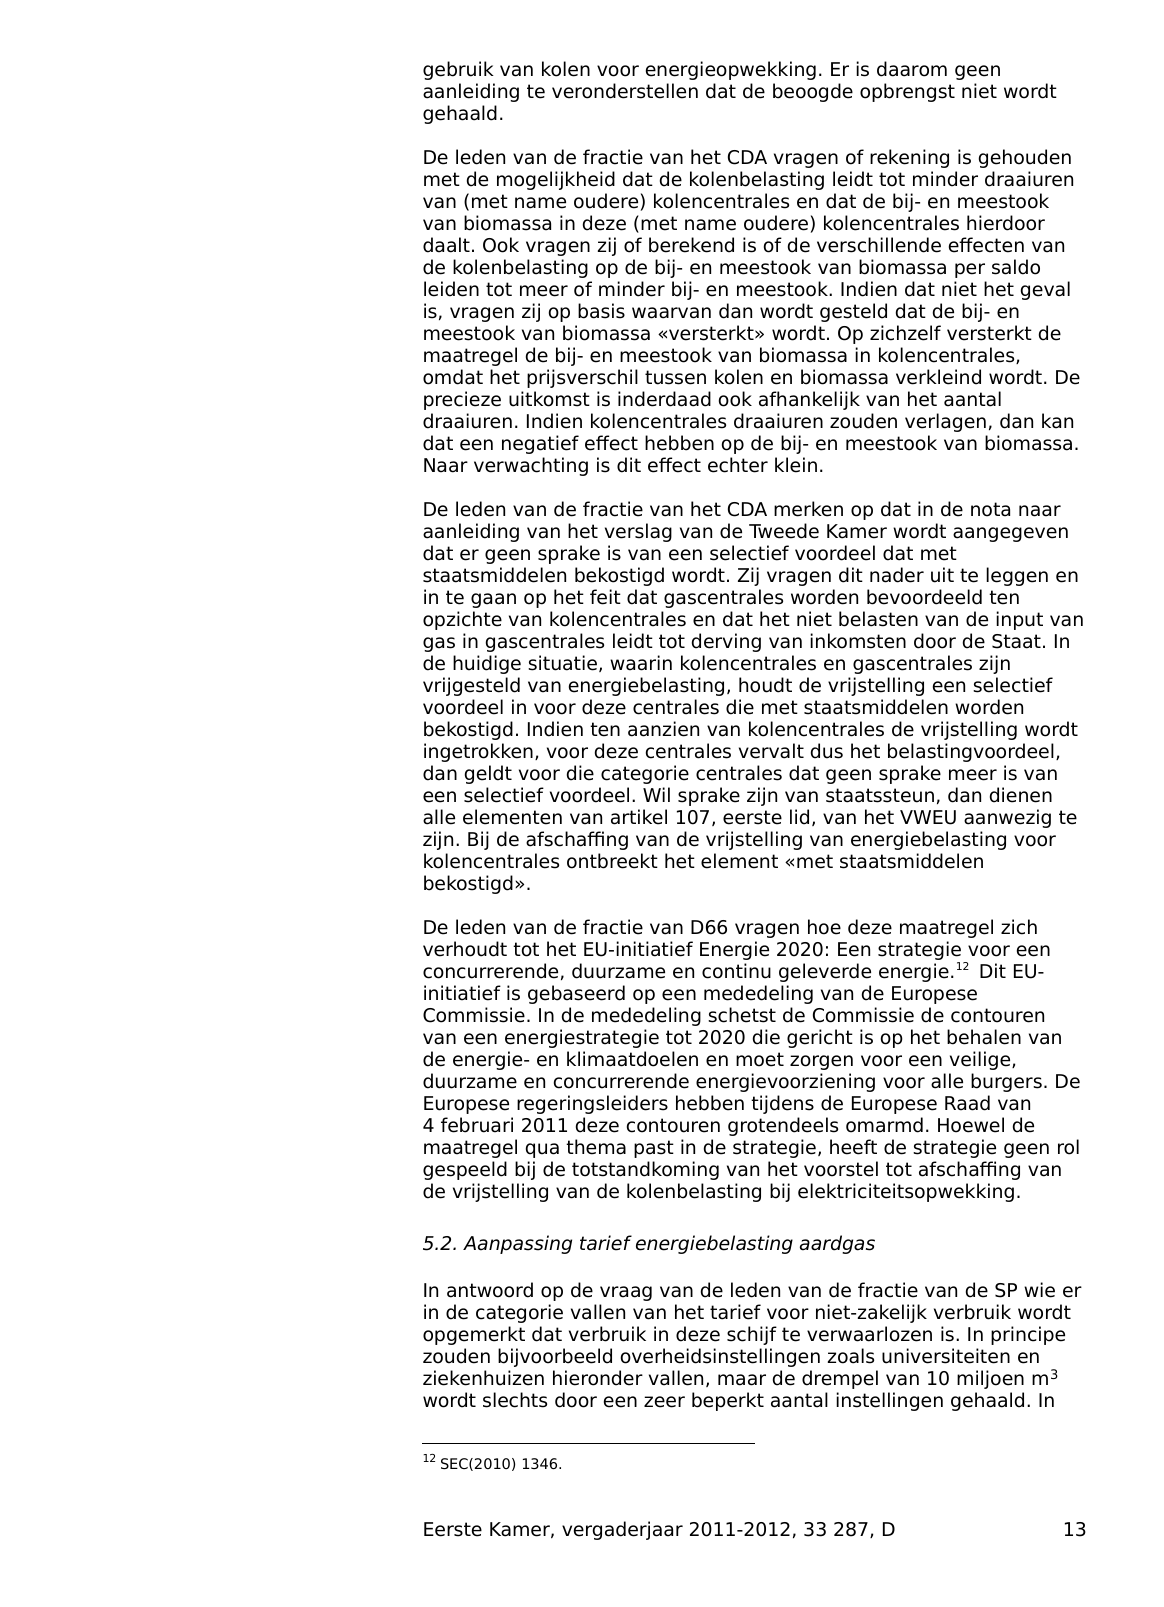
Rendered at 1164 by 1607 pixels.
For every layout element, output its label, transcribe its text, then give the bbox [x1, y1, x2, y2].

text gebruik van kolen voor energieopwekking. Er is daarom geen aanleiding te veronderstellen dat de beoogde opbrengst niet wordt gehaald. [422, 59, 1087, 125]
text De leden van de fractie van D66 vragen hoe deze maatregel zich verhoudt tot het EU-initiatief Energie 2020: Een strategie voor een concurrerende, duurzame en continu geleverde energie. Dit EU-initiatief is gebaseerd op een mededeling van de Europese Commissie. In de mededeling schetst de Commissie de contouren van een energiestrategie tot 2020 die gericht is op het behalen van de energie- en klimaatdoelen en moet zorgen voor een veilige, duurzame en concurrerende energievoorziening voor alle burgers. De Europese regeringsleiders hebben tijdens de Europese Raad van 4 februari 2011 deze contouren grotendeels omarmd. Hoewel de maatregel qua thema past in de strategie, heeft de strategie geen rol gespeeld bij de totstandkoming van het voorstel tot afschaffing van de vrijstelling van de kolenbelasting bij elektriciteitsopwekking. [422, 917, 1087, 1203]
text De leden van de fractie van het CDA vragen of rekening is gehouden met de mogelijkheid dat de kolenbelasting leidt tot minder draaiuren van (met name oudere) kolencentrales en dat de bij- en meestook van biomassa in deze (met name oudere) kolencentrales hierdoor daalt. Ook vragen zij of berekend is of de verschillende effecten van de kolenbelasting op de bij- en meestook van biomassa per saldo leiden tot meer of minder bij- en meestook. Indien dat niet het geval is, vragen zij op basis waarvan dan wordt gesteld dat de bij- en meestook van biomassa «versterkt» wordt. Op zichzelf versterkt de maatregel de bij- en meestook van biomassa in kolencentrales, omdat het prijsverschil tussen kolen en biomassa verkleind wordt. De precieze uitkomst is inderdaad ook afhankelijk van het aantal draaiuren. Indien kolencentrales draaiuren zouden verlagen, dan kan dat een negatief effect hebben op de bij- en meestook van biomassa. Naar verwachting is dit effect echter klein. [422, 147, 1087, 477]
text De leden van de fractie van het CDA merken op dat in de nota naar aanleiding van het verslag van de Tweede Kamer wordt aangegeven dat er geen sprake is van een selectief voordeel dat met staatsmiddelen bekostigd wordt. Zij vragen dit nader uit te leggen en in te gaan op het feit dat gascentrales worden bevoordeeld ten opzichte van kolencentrales en dat het niet belasten van de input van gas in gascentrales leidt tot derving van inkomsten door de Staat. In de huidige situatie, waarin kolencentrales en gascentrales zijn vrijgesteld van energiebelasting, houdt de vrijstelling een selectief voordeel in voor deze centrales die met staatsmiddelen worden bekostigd. Indien ten aanzien van kolencentrales de vrijstelling wordt ingetrokken, voor deze centrales vervalt dus het belastingvoordeel, dan geldt voor die categorie centrales dat geen sprake meer is van een selectief voordeel. Wil sprake zijn van staatssteun, dan dienen alle elementen van artikel 107, eerste lid, van het VWEU aanwezig te zijn. Bij de afschaffing van de vrijstelling van energiebelasting voor kolencentrales ontbreekt het element «met staatsmiddelen bekostigd». [422, 499, 1087, 895]
subtitle 5.2. Aanpassing tarief energiebelasting aardgas [422, 1233, 1087, 1254]
text In antwoord op de vraag van de leden van de fractie van de SP wie er in de categorie vallen van het tarief voor niet-zakelijk verbruik wordt opgemerkt dat verbruik in deze schijf te verwaarlozen is. In principe zouden bijvoorbeeld overheidsinstellingen zoals universiteiten en ziekenhuizen hieronder vallen, maar de drempel van 10 miljoen m3 wordt slechts door een zeer beperkt aantal instellingen gehaald. In [422, 1279, 1087, 1411]
text SEC(2010) 1346. [422, 1452, 1087, 1474]
